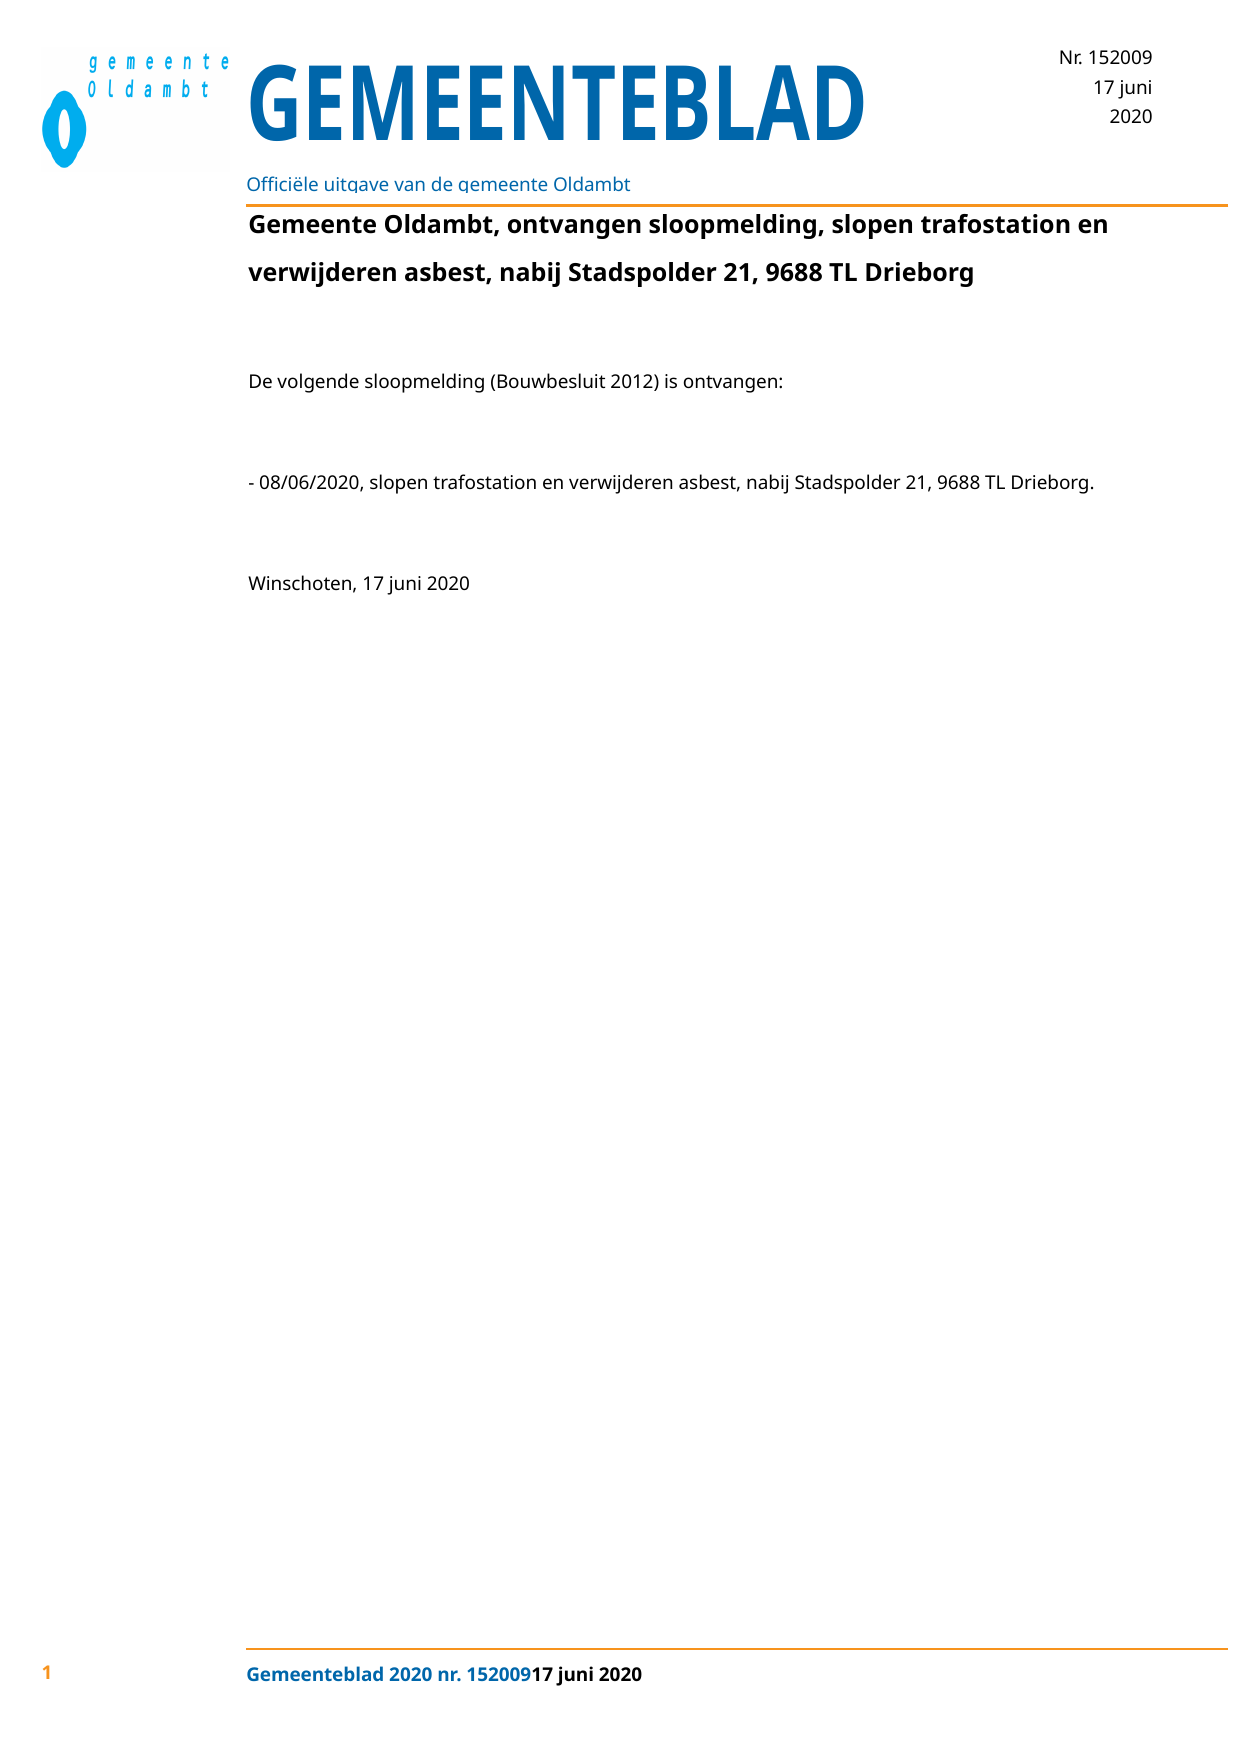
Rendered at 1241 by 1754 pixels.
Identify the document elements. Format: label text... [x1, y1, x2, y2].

picture [41, 47, 231, 172]
text Gemeente Oldambt, ontvangen sloopmelding, slopen trafostation en verwijderen asbest, nabij Stadspolder 21, 9688 TL Drieborg [248, 207, 1152, 288]
text Winschoten, 17 juni 2020 [248, 570, 1152, 596]
text De volgende sloopmelding (Bouwbesluit 2012) is ontvangen: [248, 368, 1152, 394]
text - 08/06/2020, slopen trafostation en verwijderen asbest, nabij Stadspolder 21, 9688 TL Drieborg. [248, 469, 1152, 495]
